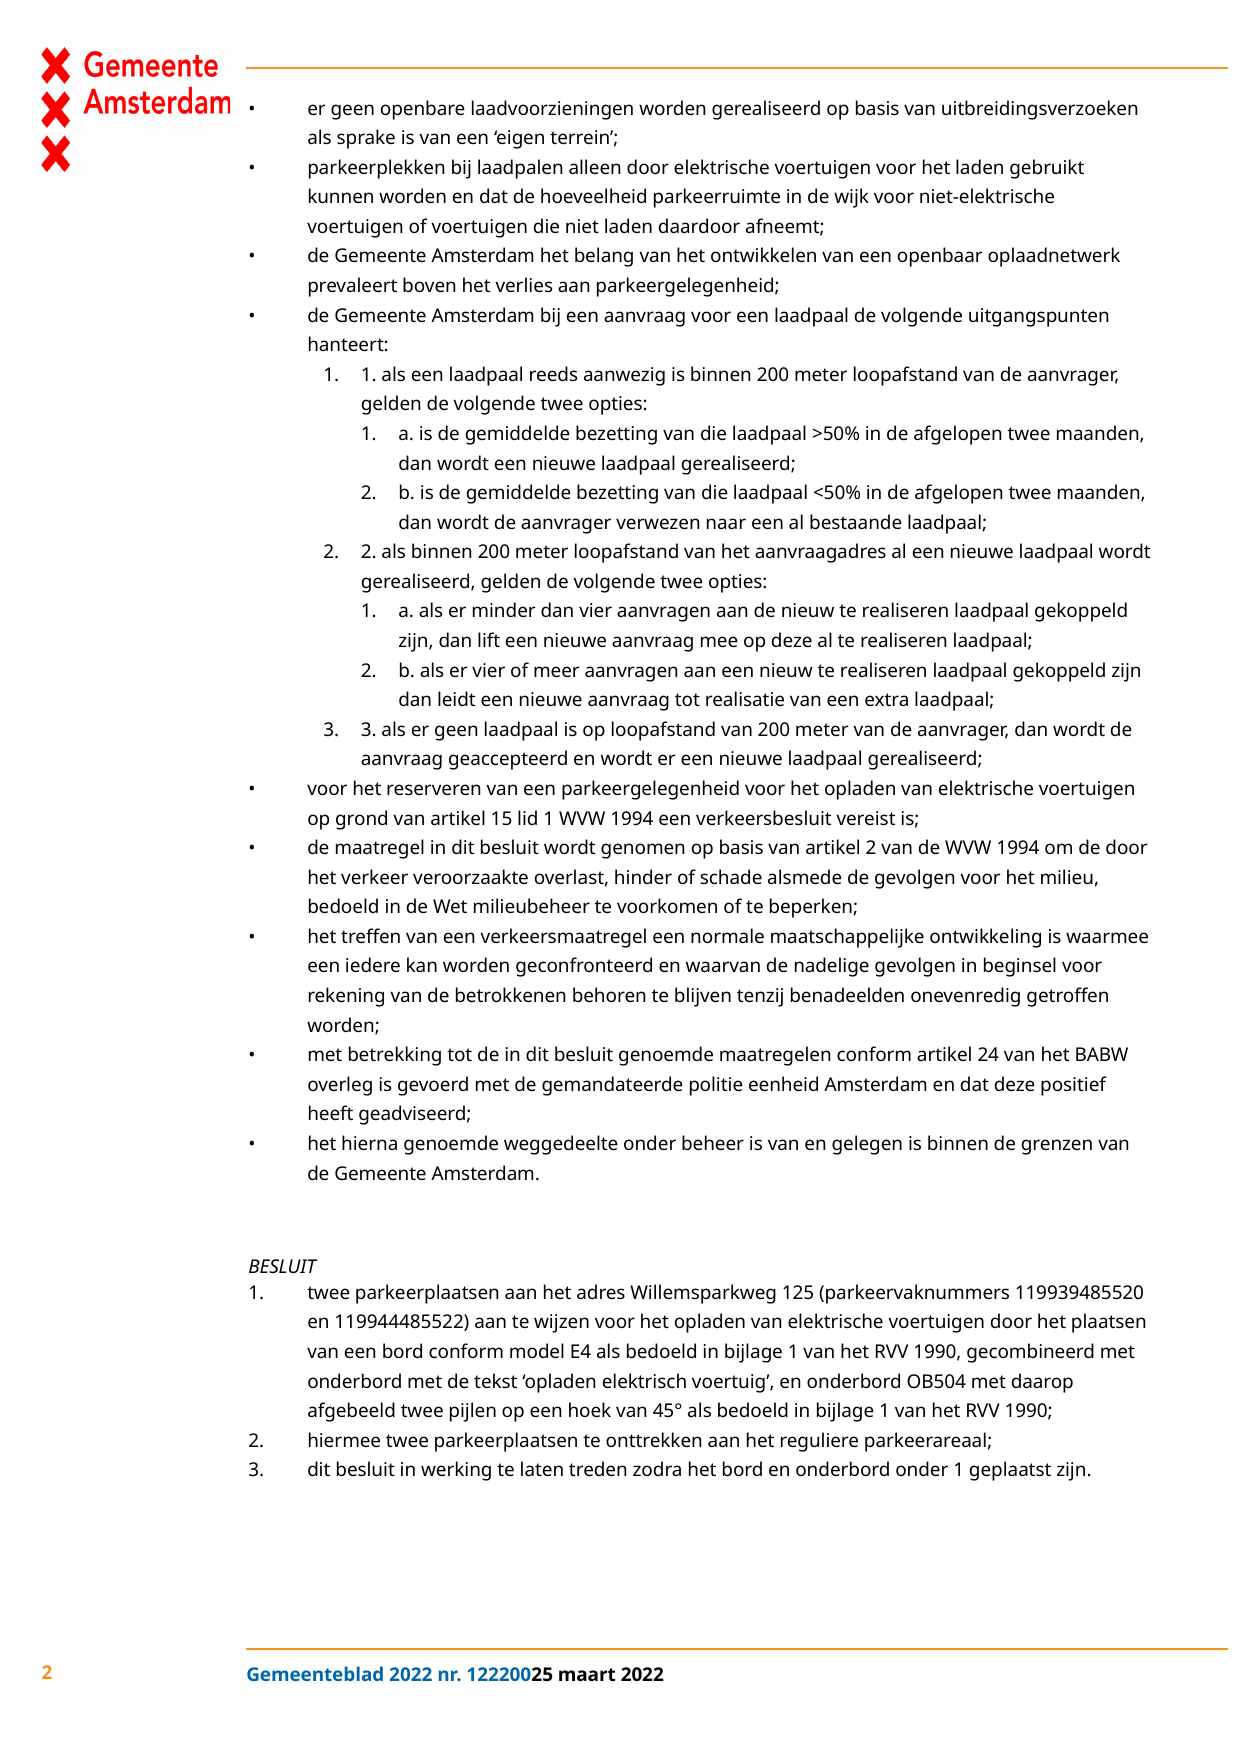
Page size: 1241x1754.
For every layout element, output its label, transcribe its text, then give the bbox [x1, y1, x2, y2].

list b. als er vier of meer aanvragen aan een nieuw te realiseren laadpaal gekoppeld zijn dan leidt een nieuwe aanvraag tot realisatie van een extra laadpaal; [361, 657, 1152, 712]
list 2. als binnen 200 meter loopafstand van het aanvraagadres al een nieuwe laadpaal wordt gerealiseerd, gelden de volgende twee opties: [323, 538, 1152, 594]
list hiermee twee parkeerplaatsen te onttrekken aan het reguliere parkeerareaal; [248, 1427, 1152, 1453]
list a. is de gemiddelde bezetting van die laadpaal >50% in de afgelopen twee maanden, dan wordt een nieuwe laadpaal gerealiseerd; [361, 420, 1152, 476]
list voor het reserveren van een parkeergelegenheid voor het opladen van elektrische voertuigen op grond van artikel 15 lid 1 WVW 1994 een verkeersbesluit vereist is; [248, 775, 1152, 831]
list de maatregel in dit besluit wordt genomen op basis van artikel 2 van de WVW 1994 om de door het verkeer veroorzaakte overlast, hinder of schade alsmede de gevolgen voor het milieu, bedoeld in de Wet milieubeheer te voorkomen of te beperken; [248, 834, 1152, 919]
list er geen openbare laadvoorzieningen worden gerealiseerd op basis van uitbreidingsverzoeken als sprake is van een ‘eigen terrein’; [248, 95, 1152, 150]
list parkeerplekken bij laadpalen alleen door elektrische voertuigen voor het laden gebruikt kunnen worden en dat de hoeveelheid parkeerruimte in de wijk voor niet-elektrische voertuigen of voertuigen die niet laden daardoor afneemt; [248, 154, 1152, 239]
list twee parkeerplaatsen aan het adres Willemsparkweg 125 (parkeervaknummers 119939485520 en 119944485522) aan te wijzen voor het opladen van elektrische voertuigen door het plaatsen van een bord conform model E4 als bedoeld in bijlage 1 van het RVV 1990, gecombineerd met onderbord met de tekst ‘opladen elektrisch voertuig’, en onderbord OB504 met daarop afgebeeld twee pijlen op een hoek van 45° als bedoeld in bijlage 1 van het RVV 1990; [248, 1279, 1152, 1423]
picture [41, 47, 231, 172]
list het treffen van een verkeersmaatregel een normale maatschappelijke ontwikkeling is waarmee een iedere kan worden geconfronteerd en waarvan de nadelige gevolgen in beginsel voor rekening van de betrokkenen behoren te blijven tenzij benadeelden onevenredig getroffen worden; [248, 923, 1152, 1038]
list de Gemeente Amsterdam bij een aanvraag voor een laadpaal de volgende uitgangspunten hanteert: [248, 302, 1152, 357]
list met betrekking tot de in dit besluit genoemde maatregelen conform artikel 24 van het BABW overleg is gevoerd met de gemandateerde politie eenheid Amsterdam en dat deze positief heeft geadviseerd; [248, 1041, 1152, 1126]
list het hierna genoemde weggedeelte onder beheer is van en gelegen is binnen de grenzen van de Gemeente Amsterdam. [248, 1130, 1152, 1186]
text BESLUIT [248, 1253, 1152, 1279]
list 1. als een laadpaal reeds aanwezig is binnen 200 meter loopafstand van de aanvrager, gelden de volgende twee opties: [323, 361, 1152, 416]
list dit besluit in werking te laten treden zodra het bord en onderbord onder 1 geplaatst zijn. [248, 1457, 1152, 1482]
list de Gemeente Amsterdam het belang van het ontwikkelen van een openbaar oplaadnetwerk prevaleert boven het verlies aan parkeergelegenheid; [248, 243, 1152, 298]
list b. is de gemiddelde bezetting van die laadpaal <50% in de afgelopen twee maanden, dan wordt de aanvrager verwezen naar een al bestaande laadpaal; [361, 479, 1152, 535]
list a. als er minder dan vier aanvragen aan de nieuw te realiseren laadpaal gekoppeld zijn, dan lift een nieuwe aanvraag mee op deze al te realiseren laadpaal; [361, 598, 1152, 653]
list 3. als er geen laadpaal is op loopafstand van 200 meter van de aanvrager, dan wordt de aanvraag geaccepteerd en wordt er een nieuwe laadpaal gerealiseerd; [323, 716, 1152, 771]
